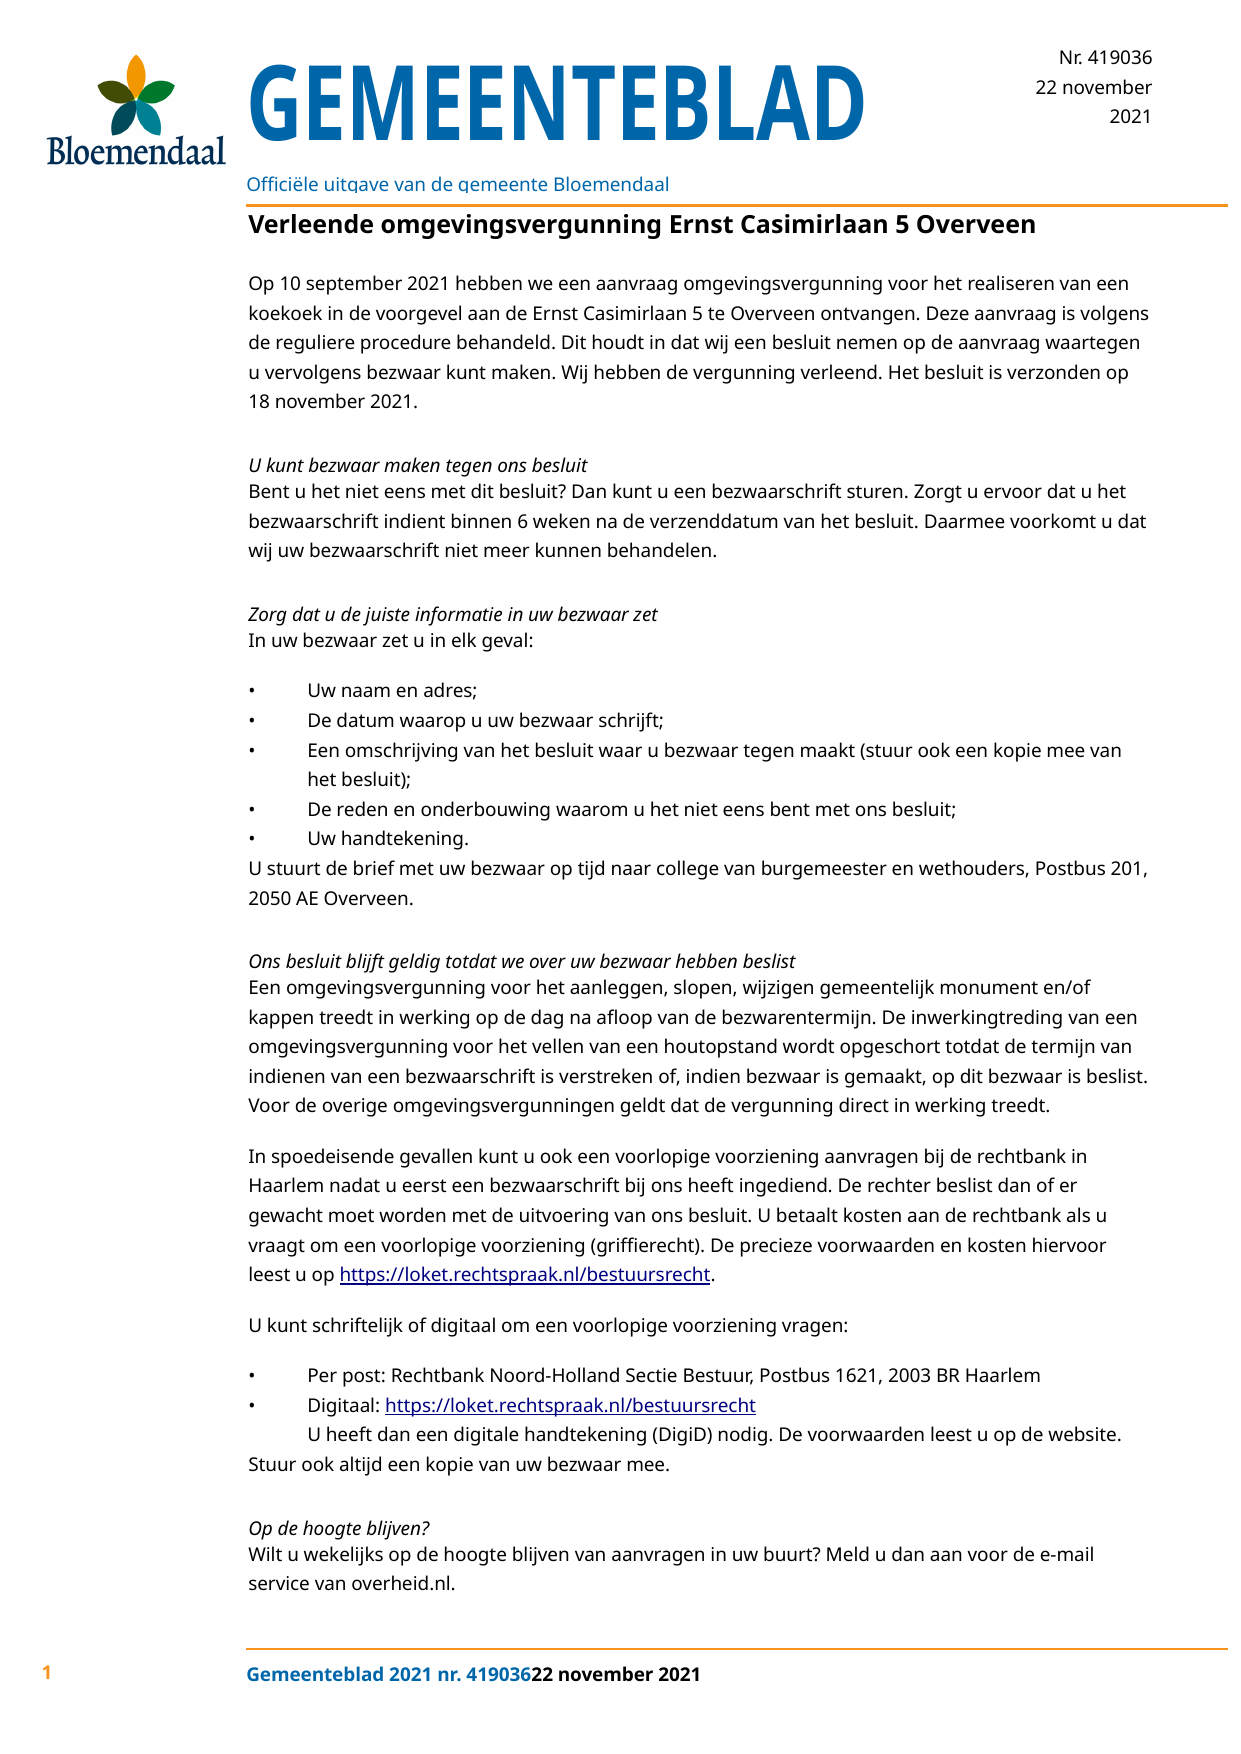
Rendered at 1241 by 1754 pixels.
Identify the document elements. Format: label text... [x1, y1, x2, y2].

list Per post: Rechtbank Noord-Holland Sectie Bestuur, Postbus 1621, 2003 BR Haarlem [248, 1362, 1152, 1388]
text Op 10 september 2021 hebben we een aanvraag omgevingsvergunning voor het realiseren van een koekoek in de voorgevel aan de Ernst Casimirlaan 5 te Overveen ontvangen. Deze aanvraag is volgens de reguliere procedure behandeld. Dit houdt in dat wij een besluit nemen op de aanvraag waartegen u vervolgens bezwaar kunt maken. Wij hebben de vergunning verleend. Het besluit is verzonden op 18 november 2021. [248, 270, 1152, 414]
text Zorg dat u de juiste informatie in uw bezwaar zet [248, 601, 1152, 627]
list Uw naam en adres; [248, 678, 1152, 703]
text In spoedeisende gevallen kunt u ook een voorlopige voorziening aanvragen bij de rechtbank in Haarlem nadat u eerst een bezwaarschrift bij ons heeft ingediend. De rechter beslist dan of er gewacht moet worden met de uitvoering van ons besluit. U betaalt kosten aan de rechtbank als u vraagt om een voorlopige voorziening (griffierecht). De precieze voorwaarden en kosten hiervoor leest u op https://loket.rechtspraak.nl/bestuursrecht. [248, 1143, 1152, 1287]
list U heeft dan een digitale handtekening (DigiD) nodig. De voorwaarden leest u op de website. [248, 1421, 1152, 1447]
list Een omschrijving van het besluit waar u bezwaar tegen maakt (stuur ook een kopie mee van het besluit); [248, 737, 1152, 792]
list De reden en onderbouwing waarom u het niet eens bent met ons besluit; [248, 796, 1152, 822]
text Ons besluit blijft geldig totdat we over uw bezwaar hebben beslist [248, 949, 1152, 974]
list Digitaal: https://loket.rechtspraak.nl/bestuursrecht [248, 1392, 1152, 1418]
text U kunt bezwaar maken tegen ons besluit [248, 453, 1152, 478]
text Op de hoogte blijven? [248, 1515, 1152, 1541]
picture [41, 47, 231, 172]
text U stuurt de brief met uw bezwaar op tijd naar college van burgemeester en wethouders, Postbus 201, 2050 AE Overveen. [248, 855, 1152, 910]
list De datum waarop u uw bezwaar schrijft; [248, 707, 1152, 733]
text Bent u het niet eens met dit besluit? Dan kunt u een bezwaarschrift sturen. Zorgt u ervoor dat u het bezwaarschrift indient binnen 6 weken na de verzenddatum van het besluit. Daarmee voorkomt u dat wij uw bezwaarschrift niet meer kunnen behandelen. [248, 478, 1152, 563]
text Wilt u wekelijks op de hoogte blijven van aanvragen in uw buurt? Meld u dan aan voor de e-mail service van overheid.nl. [248, 1541, 1152, 1596]
text Verleende omgevingsvergunning Ernst Casimirlaan 5 Overveen [248, 207, 1152, 241]
text In uw bezwaar zet u in elk geval: [248, 627, 1152, 653]
text U kunt schriftelijk of digitaal om een voorlopige voorziening vragen: [248, 1312, 1152, 1338]
text Een omgevingsvergunning voor het aanleggen, slopen, wijzigen gemeentelijk monument en/of kappen treedt in werking op de dag na afloop van de bezwarentermijn. De inwerkingtreding van een omgevingsvergunning voor het vellen van een houtopstand wordt opgeschort totdat de termijn van indienen van een bezwaarschrift is verstreken of, indien bezwaar is gemaakt, op dit bezwaar is beslist. Voor de overige omgevingsvergunningen geldt dat de vergunning direct in werking treedt. [248, 974, 1152, 1118]
text Stuur ook altijd een kopie van uw bezwaar mee. [248, 1451, 1152, 1477]
list Uw handtekening. [248, 826, 1152, 851]
